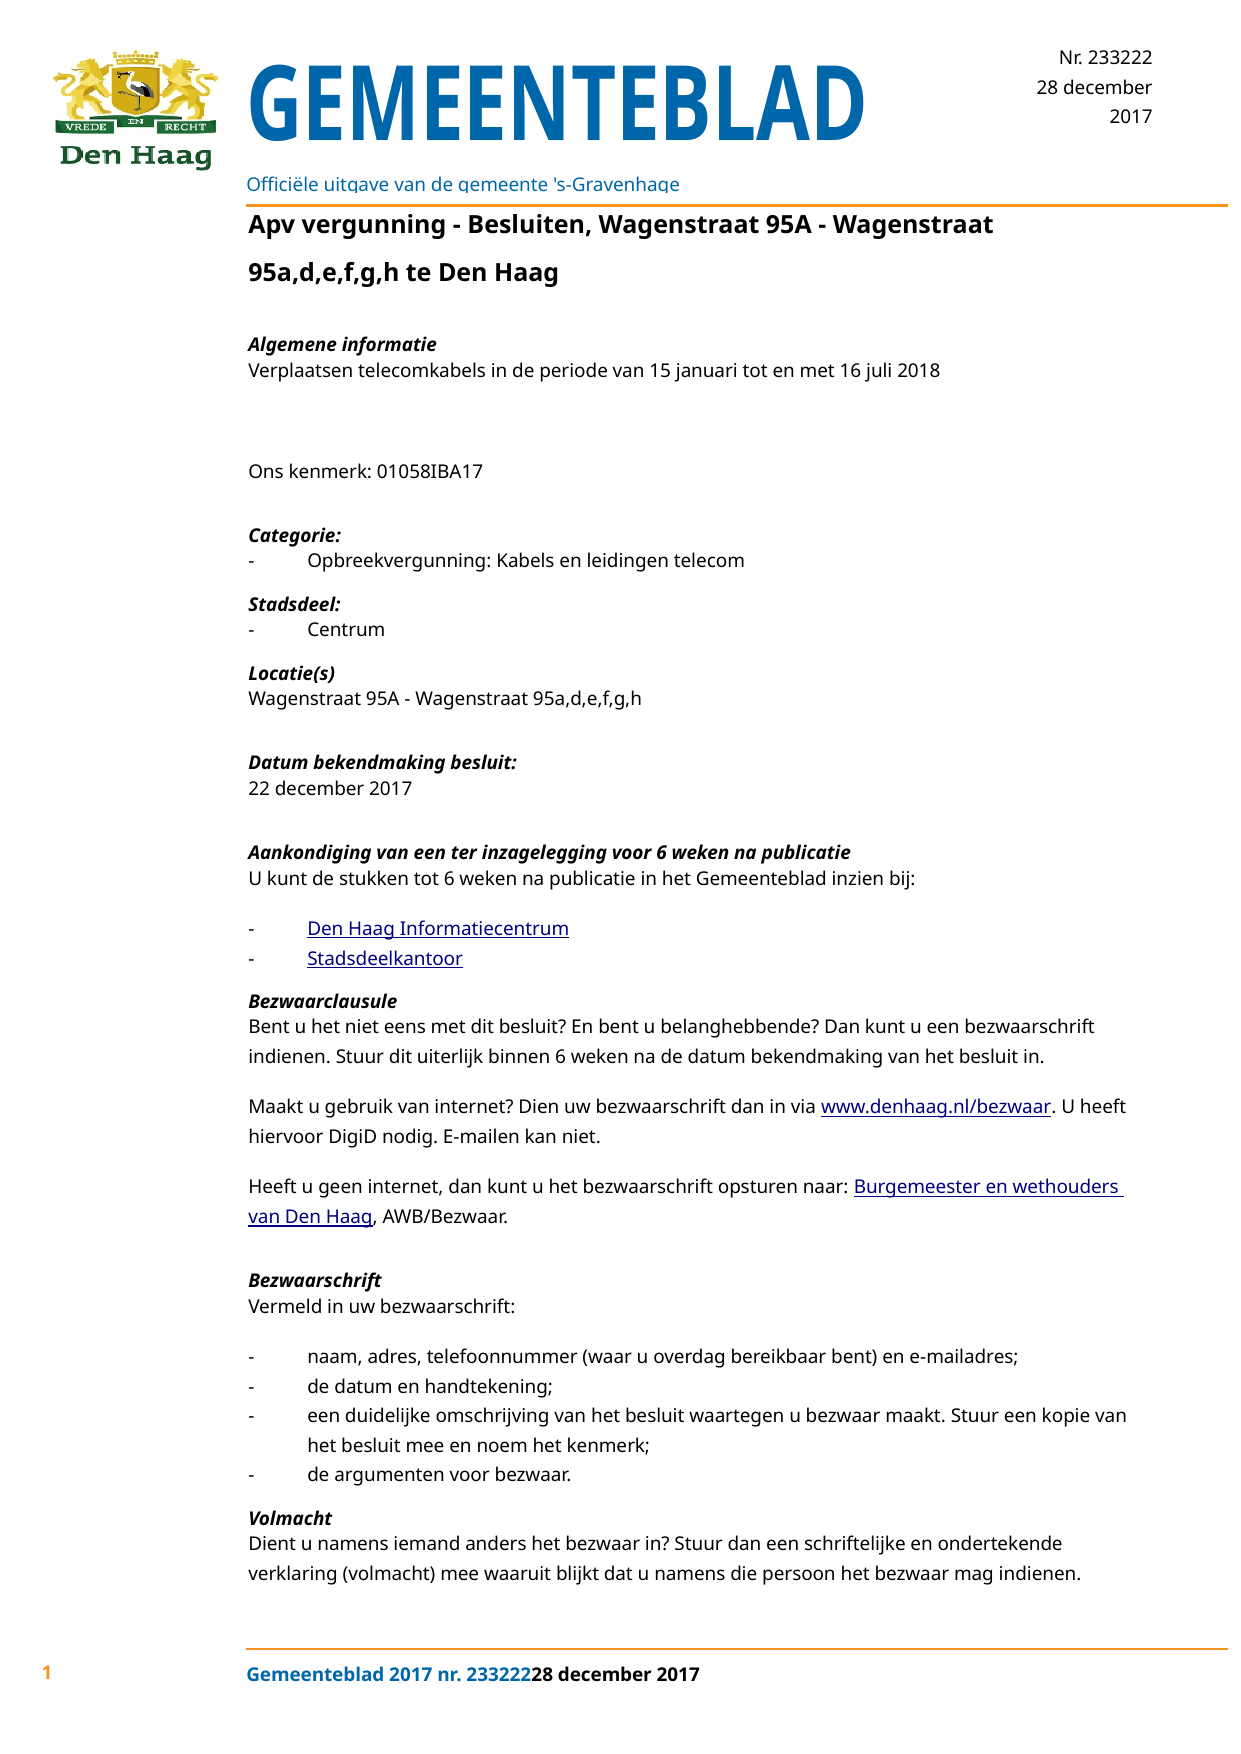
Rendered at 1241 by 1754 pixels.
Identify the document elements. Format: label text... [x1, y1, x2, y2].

list Stadsdeelkantoor [248, 945, 1152, 971]
text Wagenstraat 95A - Wagenstraat 95a,d,e,f,g,h [248, 685, 1152, 711]
text Dient u namens iemand anders het bezwaar in? Stuur dan een schriftelijke en ondertekende verklaring (volmacht) mee waaruit blijkt dat u namens die persoon het bezwaar mag indienen. [248, 1531, 1152, 1586]
text Locatie(s) [248, 660, 1152, 685]
list Centrum [248, 617, 1152, 642]
text 22 december 2017 [248, 775, 1152, 801]
list een duidelijke omschrijving van het besluit waartegen u bezwaar maakt. Stuur een kopie van het besluit mee en noem het kenmerk; [248, 1402, 1152, 1458]
text U kunt de stukken tot 6 weken na publicatie in het Gemeenteblad inzien bij: [248, 865, 1152, 891]
text Bezwaarschrift [248, 1267, 1152, 1293]
list de datum en handtekening; [248, 1373, 1152, 1399]
text Datum bekendmaking besluit: [248, 749, 1152, 775]
text Heeft u geen internet, dan kunt u het bezwaarschrift opsturen naar: Burgemeester en wethouders van Den Haag, AWB/Bezwaar. [248, 1174, 1152, 1229]
picture [41, 47, 231, 172]
text Vermeld in uw bezwaarschrift: [248, 1293, 1152, 1319]
text Apv vergunning - Besluiten, Wagenstraat 95A - Wagenstraat 95a,d,e,f,g,h te Den Haag [248, 207, 1152, 288]
list Den Haag Informatiecentrum [248, 915, 1152, 941]
text Algemene informatie [248, 331, 1152, 357]
text Stadsdeel: [248, 591, 1152, 617]
text Ons kenmerk: 01058IBA17 [248, 458, 1152, 484]
list de argumenten voor bezwaar. [248, 1462, 1152, 1487]
list Opbreekvergunning: Kabels en leidingen telecom [248, 548, 1152, 573]
text Bezwaarclausule [248, 988, 1152, 1014]
text Volmacht [248, 1505, 1152, 1531]
text Maakt u gebruik van internet? Dien uw bezwaarschrift dan in via www.denhaag.nl/bezwaar. U heeft hiervoor DigiD nodig. E-mailen kan niet. [248, 1094, 1152, 1149]
text Verplaatsen telecomkabels in de periode van 15 januari tot en met 16 juli 2018 [248, 357, 1152, 383]
text Bent u het niet eens met dit besluit? En bent u belanghebbende? Dan kunt u een bezwaarschrift indienen. Stuur dit uiterlijk binnen 6 weken na de datum bekendmaking van het besluit in. [248, 1014, 1152, 1069]
text Categorie: [248, 522, 1152, 548]
list naam, adres, telefoonnummer (waar u overdag bereikbaar bent) en e-mailadres; [248, 1343, 1152, 1369]
text Aankondiging van een ter inzagelegging voor 6 weken na publicatie [248, 839, 1152, 865]
